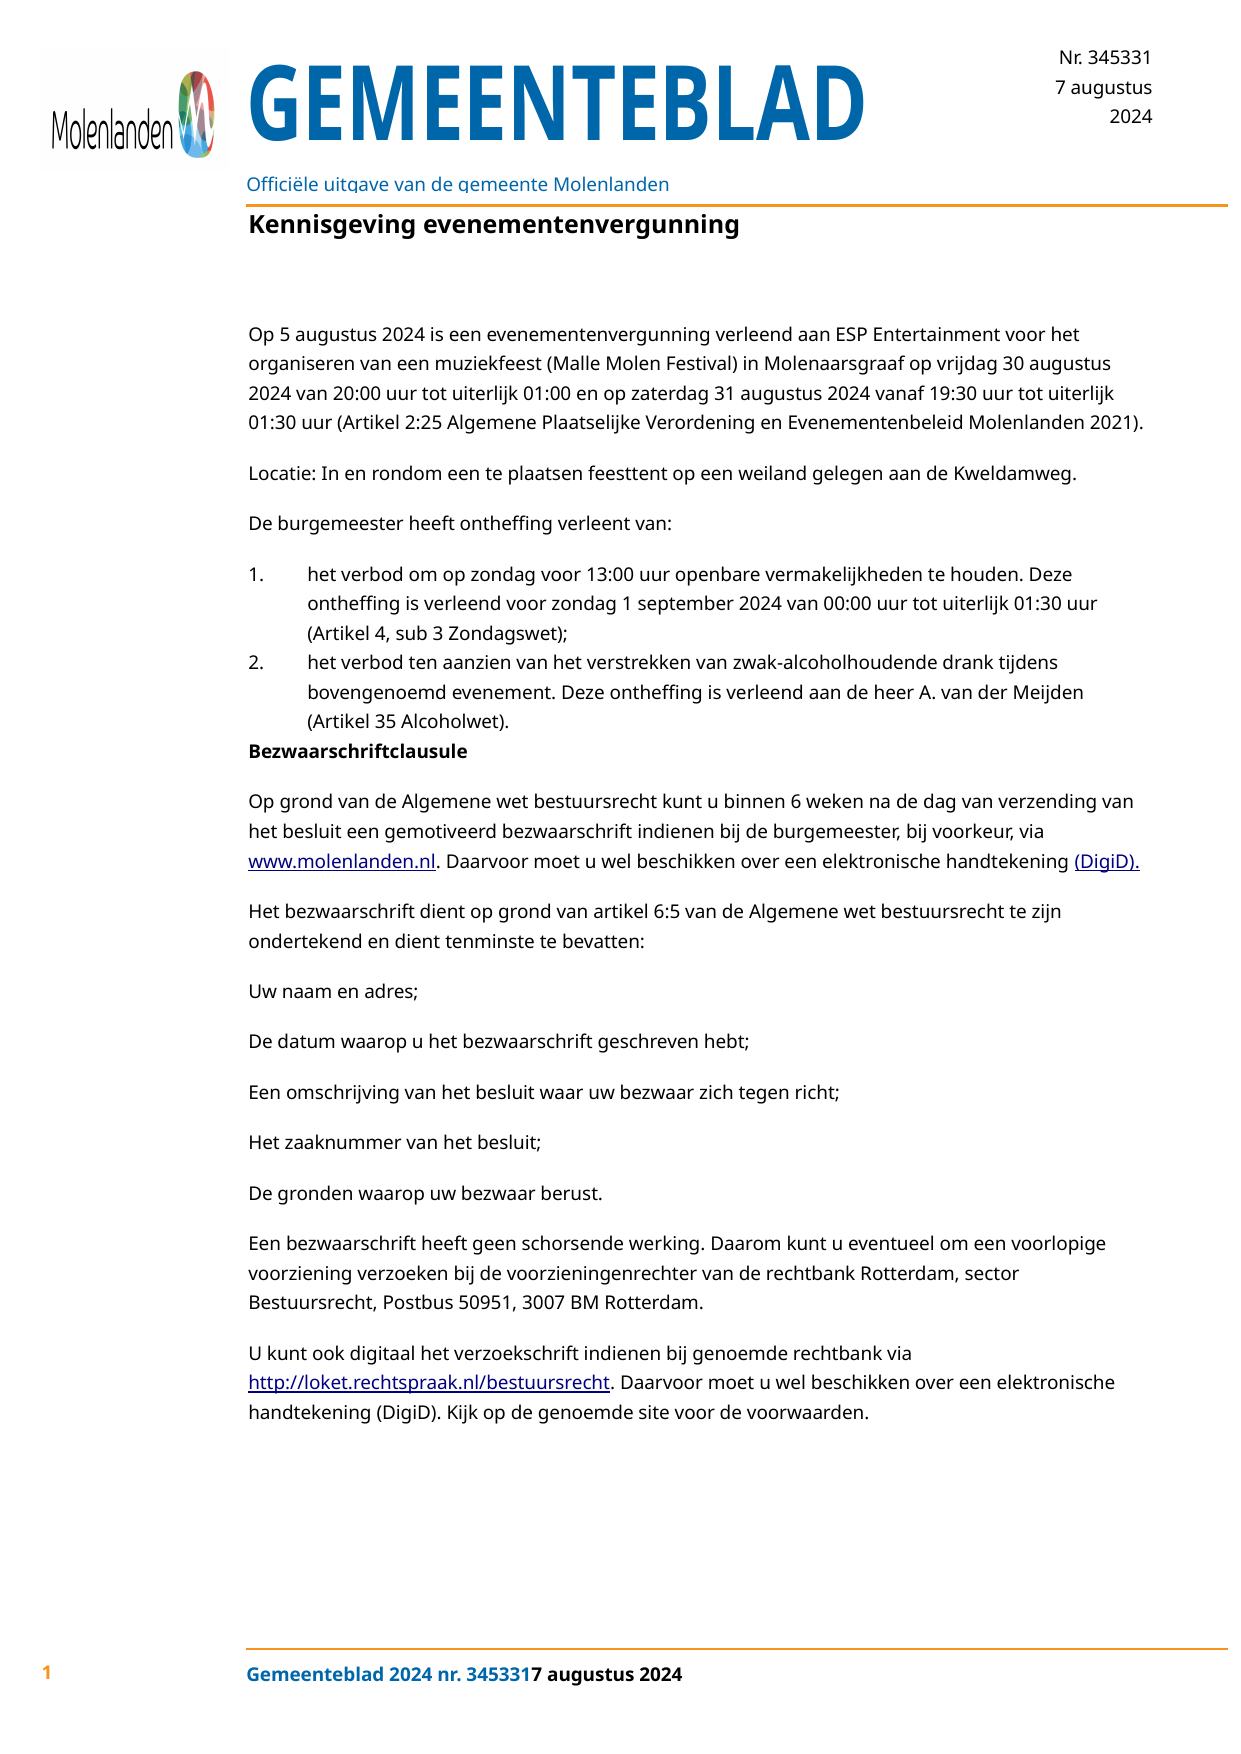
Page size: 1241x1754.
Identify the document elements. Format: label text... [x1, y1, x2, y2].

text De gronden waarop uw bezwaar berust. [248, 1180, 1152, 1206]
text Op 5 augustus 2024 is een evenementenvergunning verleend aan ESP Entertainment voor het organiseren van een muziekfeest (Malle Molen Festival) in Molenaarsgraaf op vrijdag 30 augustus 2024 van 20:00 uur tot uiterlijk 01:00 en op zaterdag 31 augustus 2024 vanaf 19:30 uur tot uiterlijk 01:30 uur (Artikel 2:25 Algemene Plaatselijke Verordening en Evenementenbeleid Molenlanden 2021). [248, 321, 1152, 435]
text Bezwaarschriftclausule [248, 738, 1152, 764]
text Kennisgeving evenementenvergunning [248, 207, 1152, 241]
list het verbod om op zondag voor 13:00 uur openbare vermakelijkheden te houden. Deze ontheffing is verleend voor zondag 1 september 2024 van 00:00 uur tot uiterlijk 01:30 uur (Artikel 4, sub 3 Zondagswet); [248, 561, 1152, 646]
picture [41, 47, 231, 172]
text De burgemeester heeft ontheffing verleent van: [248, 510, 1152, 536]
text U kunt ook digitaal het verzoekschrift indienen bij genoemde rechtbank via http://loket.rechtspraak.nl/bestuursrecht. Daarvoor moet u wel beschikken over een elektronische handtekening (DigiD). Kijk op de genoemde site voor de voorwaarden. [248, 1340, 1152, 1425]
text Een omschrijving van het besluit waar uw bezwaar zich tegen richt; [248, 1079, 1152, 1105]
text Een bezwaarschrift heeft geen schorsende werking. Daarom kunt u eventueel om een voorlopige voorziening verzoeken bij de voorzieningenrechter van de rechtbank Rotterdam, sector Bestuursrecht, Postbus 50951, 3007 BM Rotterdam. [248, 1230, 1152, 1315]
list het verbod ten aanzien van het verstrekken van zwak-alcoholhoudende drank tijdens bovengenoemd evenement. Deze ontheffing is verleend aan de heer A. van der Meijden (Artikel 35 Alcoholwet). [248, 649, 1152, 734]
text Op grond van de Algemene wet bestuursrecht kunt u binnen 6 weken na de dag van verzending van het besluit een gemotiveerd bezwaarschrift indienen bij de burgemeester, bij voorkeur, via www.molenlanden.nl. Daarvoor moet u wel beschikken over een elektronische handtekening (DigiD). [248, 789, 1152, 873]
text Uw naam en adres; [248, 978, 1152, 1004]
text Locatie: In en rondom een te plaatsen feesttent op een weiland gelegen aan de Kweldamweg. [248, 460, 1152, 486]
text Het zaaknummer van het besluit; [248, 1129, 1152, 1155]
text Het bezwaarschrift dient op grond van artikel 6:5 van de Algemene wet bestuursrecht te zijn ondertekend en dient tenminste te bevatten: [248, 898, 1152, 953]
text De datum waarop u het bezwaarschrift geschreven hebt; [248, 1029, 1152, 1054]
